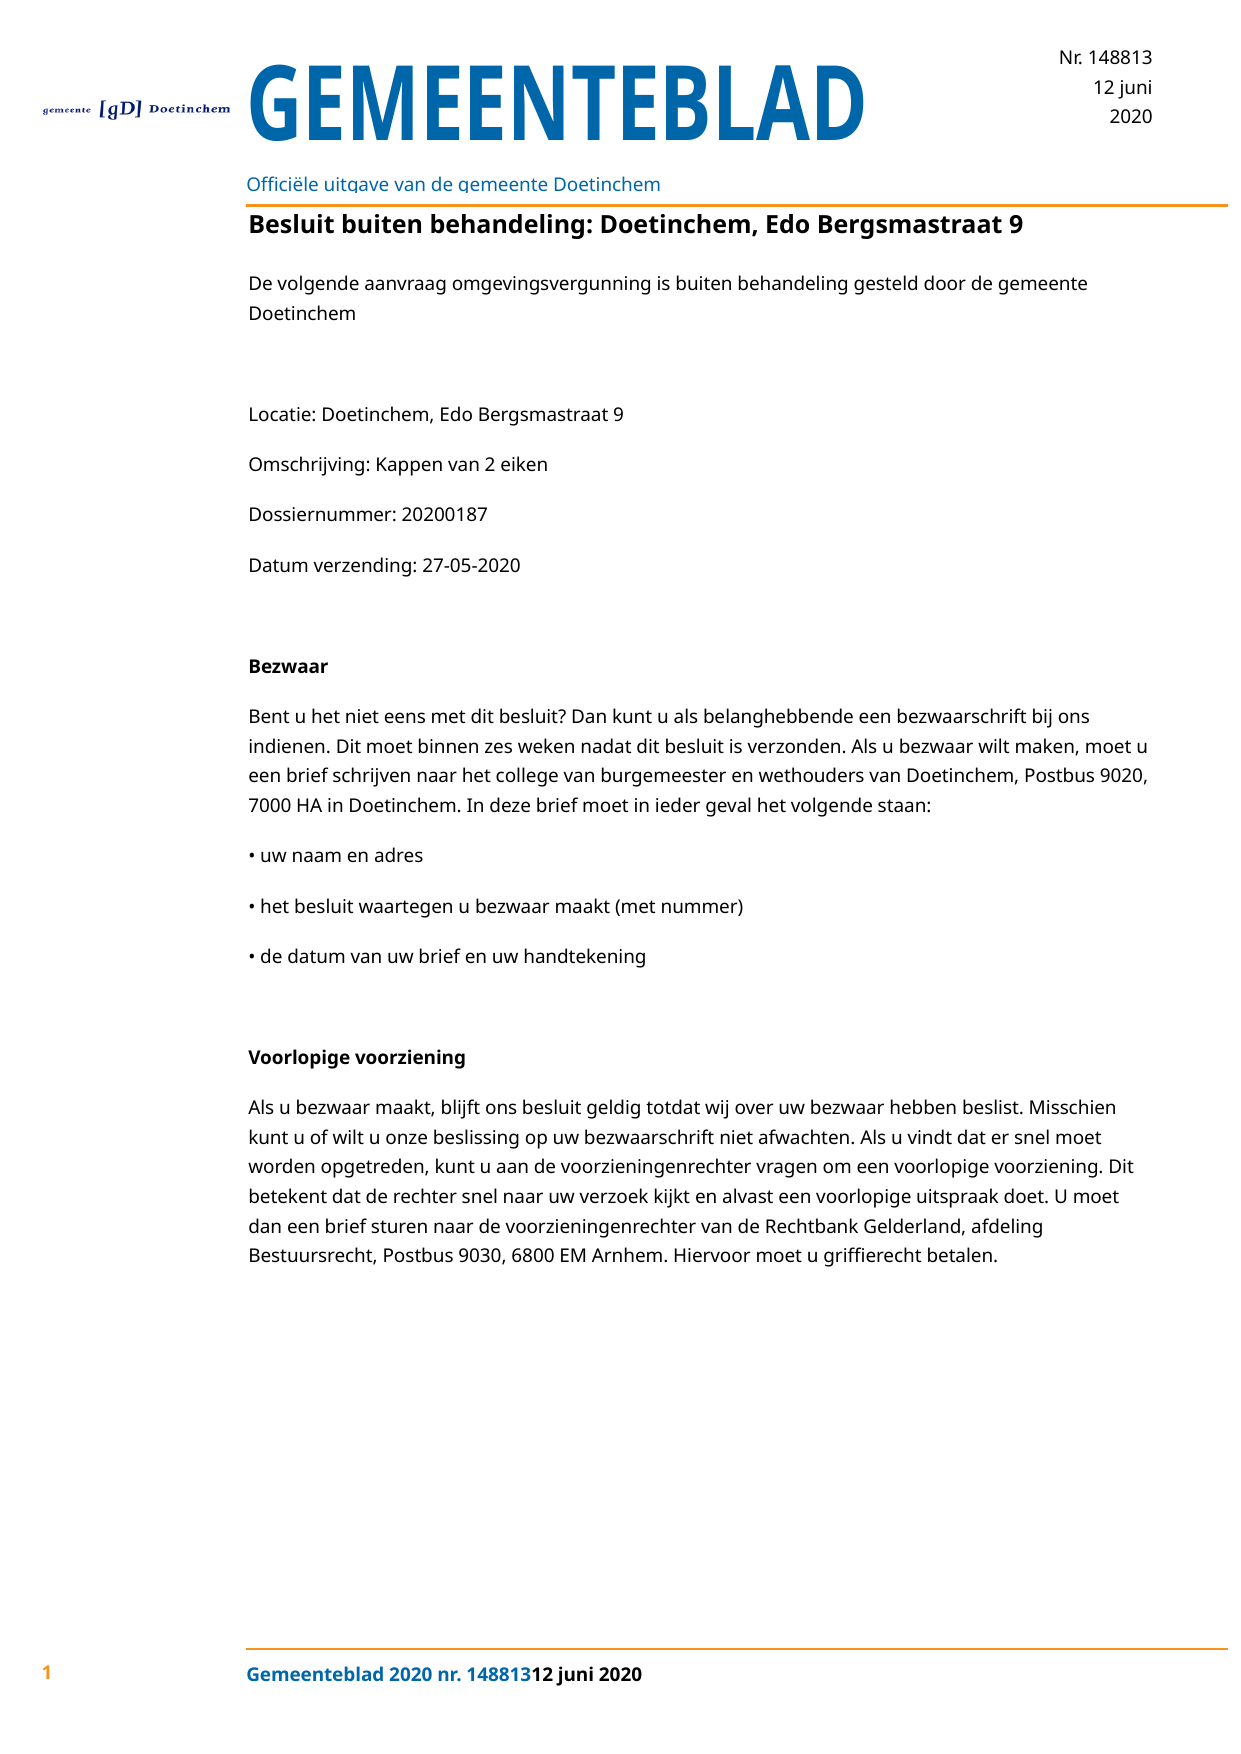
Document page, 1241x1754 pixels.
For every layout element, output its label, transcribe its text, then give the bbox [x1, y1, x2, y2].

text Bent u het niet eens met dit besluit? Dan kunt u als belanghebbende een bezwaarschrift bij ons indienen. Dit moet binnen zes weken nadat dit besluit is verzonden. Als u bezwaar wilt maken, moet u een brief schrijven naar het college van burgemeester en wethouders van Doetinchem, Postbus 9020, 7000 HA in Doetinchem. In deze brief moet in ieder geval het volgende staan: [248, 703, 1152, 818]
text • uw naam en adres [248, 842, 1152, 868]
text Dossiernummer: 20200187 [248, 502, 1152, 527]
text • de datum van uw brief en uw handtekening [248, 943, 1152, 969]
text De volgende aanvraag omgevingsvergunning is buiten behandeling gesteld door de gemeente Doetinchem [248, 270, 1152, 326]
text Locatie: Doetinchem, Edo Bergsmastraat 9 [248, 401, 1152, 426]
text • het besluit waartegen u bezwaar maakt (met nummer) [248, 893, 1152, 918]
picture [41, 47, 231, 172]
text Als u bezwaar maakt, blijft ons besluit geldig totdat wij over uw bezwaar hebben beslist. Misschien kunt u of wilt u onze beslissing op uw bezwaarschrift niet afwachten. Als u vindt dat er snel moet worden opgetreden, kunt u aan de voorzieningenrechter vragen om een voorlopige voorziening. Dit betekent dat de rechter snel naar uw verzoek kijkt en alvast een voorlopige uitspraak doet. U moet dan een brief sturen naar de voorzieningenrechter van de Rechtbank Gelderland, afdeling Bestuursrecht, Postbus 9030, 6800 EM Arnhem. Hiervoor moet u griffierecht betalen. [248, 1094, 1152, 1268]
text Voorlopige voorziening [248, 1044, 1152, 1070]
text Besluit buiten behandeling: Doetinchem, Edo Bergsmastraat 9 [248, 207, 1152, 241]
text Datum verzending: 27-05-2020 [248, 552, 1152, 578]
text Bezwaar [248, 653, 1152, 678]
text Omschrijving: Kappen van 2 eiken [248, 451, 1152, 477]
